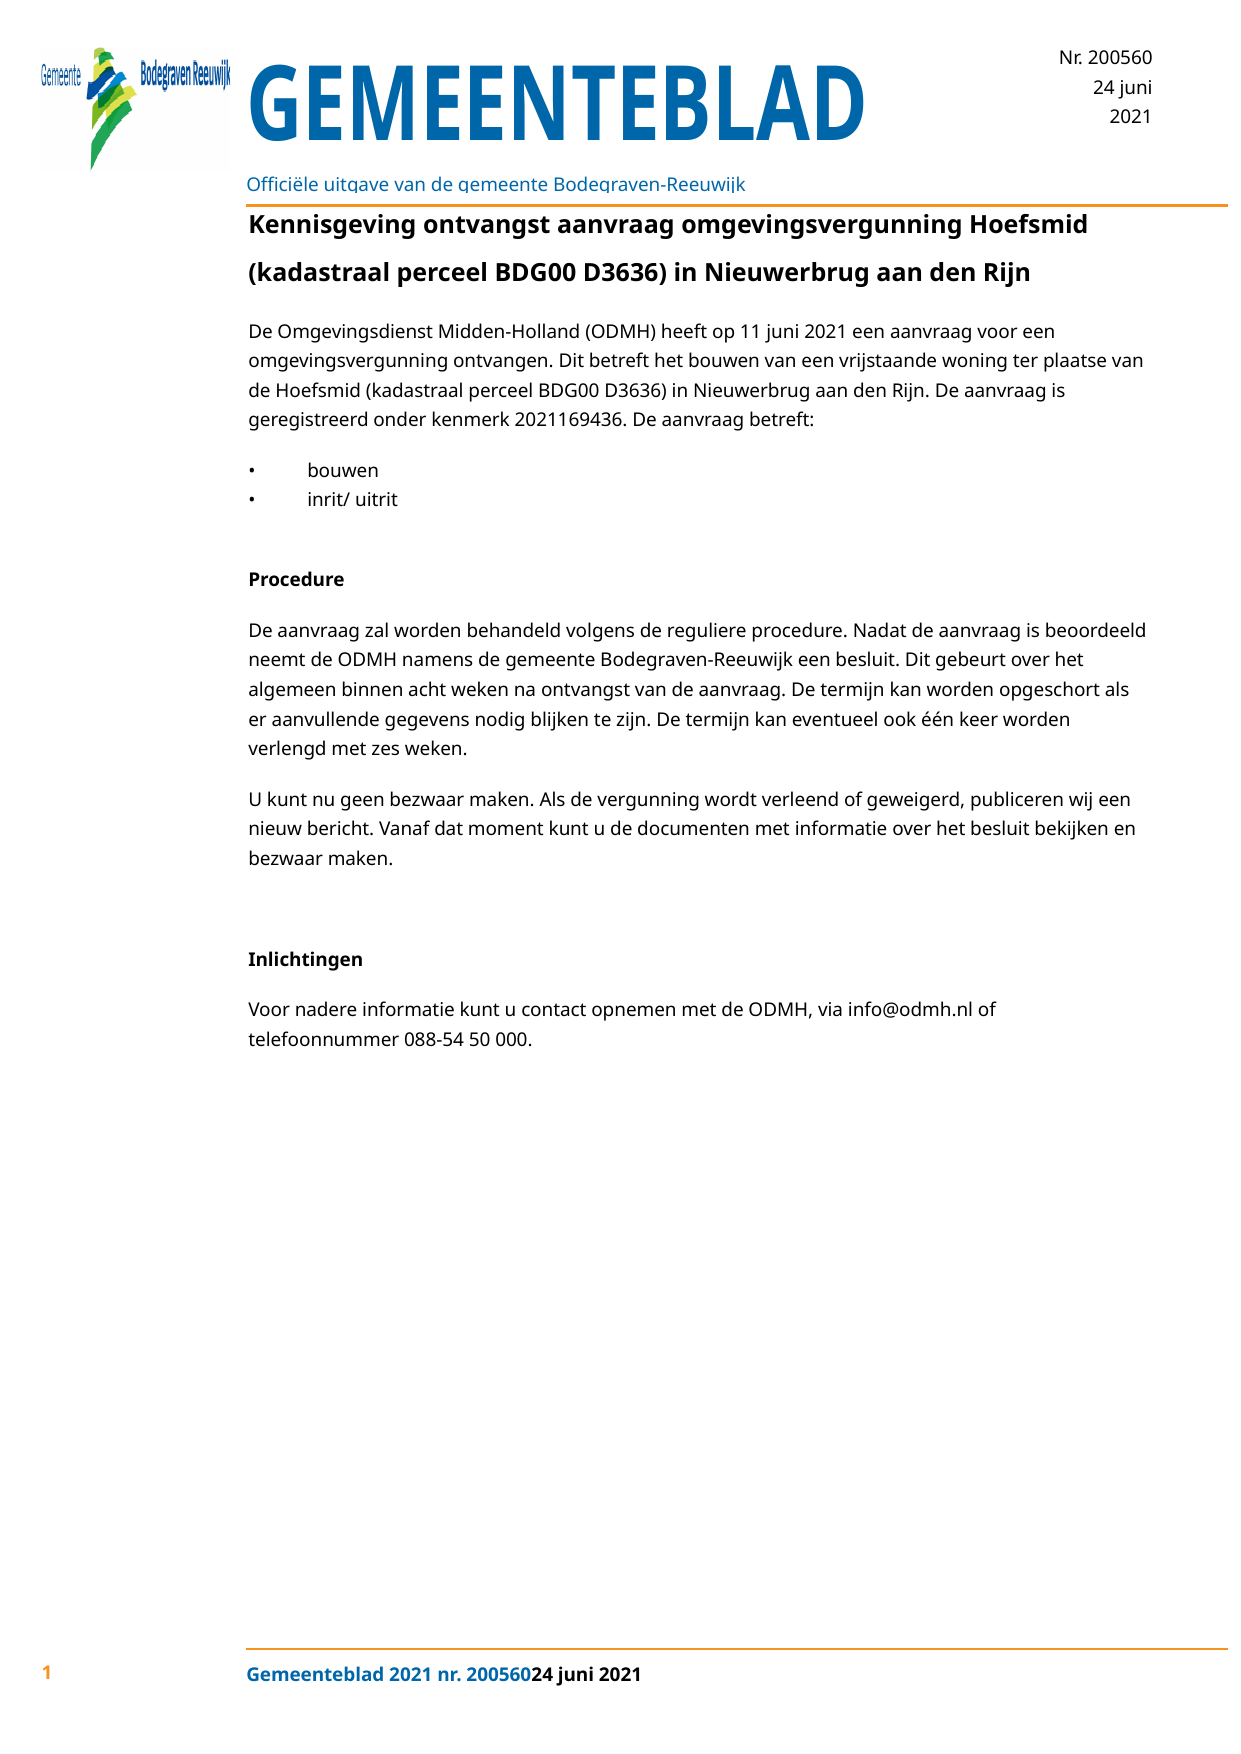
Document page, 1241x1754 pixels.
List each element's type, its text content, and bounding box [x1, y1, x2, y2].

text De Omgevingsdienst Midden-Holland (ODMH) heeft op 11 juni 2021 een aanvraag voor een omgevingsvergunning ontvangen. Dit betreft het bouwen van een vrijstaande woning ter plaatse van de Hoefsmid (kadastraal perceel BDG00 D3636) in Nieuwerbrug aan den Rijn. De aanvraag is geregistreerd onder kenmerk 2021169436. De aanvraag betreft: [248, 318, 1152, 432]
text Procedure [248, 567, 1152, 592]
text Inlichtingen [248, 946, 1152, 972]
picture [41, 47, 231, 172]
text De aanvraag zal worden behandeld volgens de reguliere procedure. Nadat de aanvraag is beoordeeld neemt de ODMH namens de gemeente Bodegraven-Reeuwijk een besluit. Dit gebeurt over het algemeen binnen acht weken na ontvangst van de aanvraag. De termijn kan worden opgeschort als er aanvullende gegevens nodig blijken te zijn. De termijn kan eventueel ook één keer worden verlengd met zes weken. [248, 617, 1152, 761]
text U kunt nu geen bezwaar maken. Als de vergunning wordt verleend of geweigerd, publiceren wij een nieuw bericht. Vanaf dat moment kunt u de documenten met informatie over het besluit bekijken en bezwaar maken. [248, 786, 1152, 871]
text Kennisgeving ontvangst aanvraag omgevingsvergunning Hoefsmid (kadastraal perceel BDG00 D3636) in Nieuwerbrug aan den Rijn [248, 207, 1152, 288]
list inrit/ uitrit [248, 487, 1152, 512]
list bouwen [248, 457, 1152, 483]
text Voor nadere informatie kunt u contact opnemen met de ODMH, via info@odmh.nl of telefoonnummer 088-54 50 000. [248, 996, 1152, 1052]
